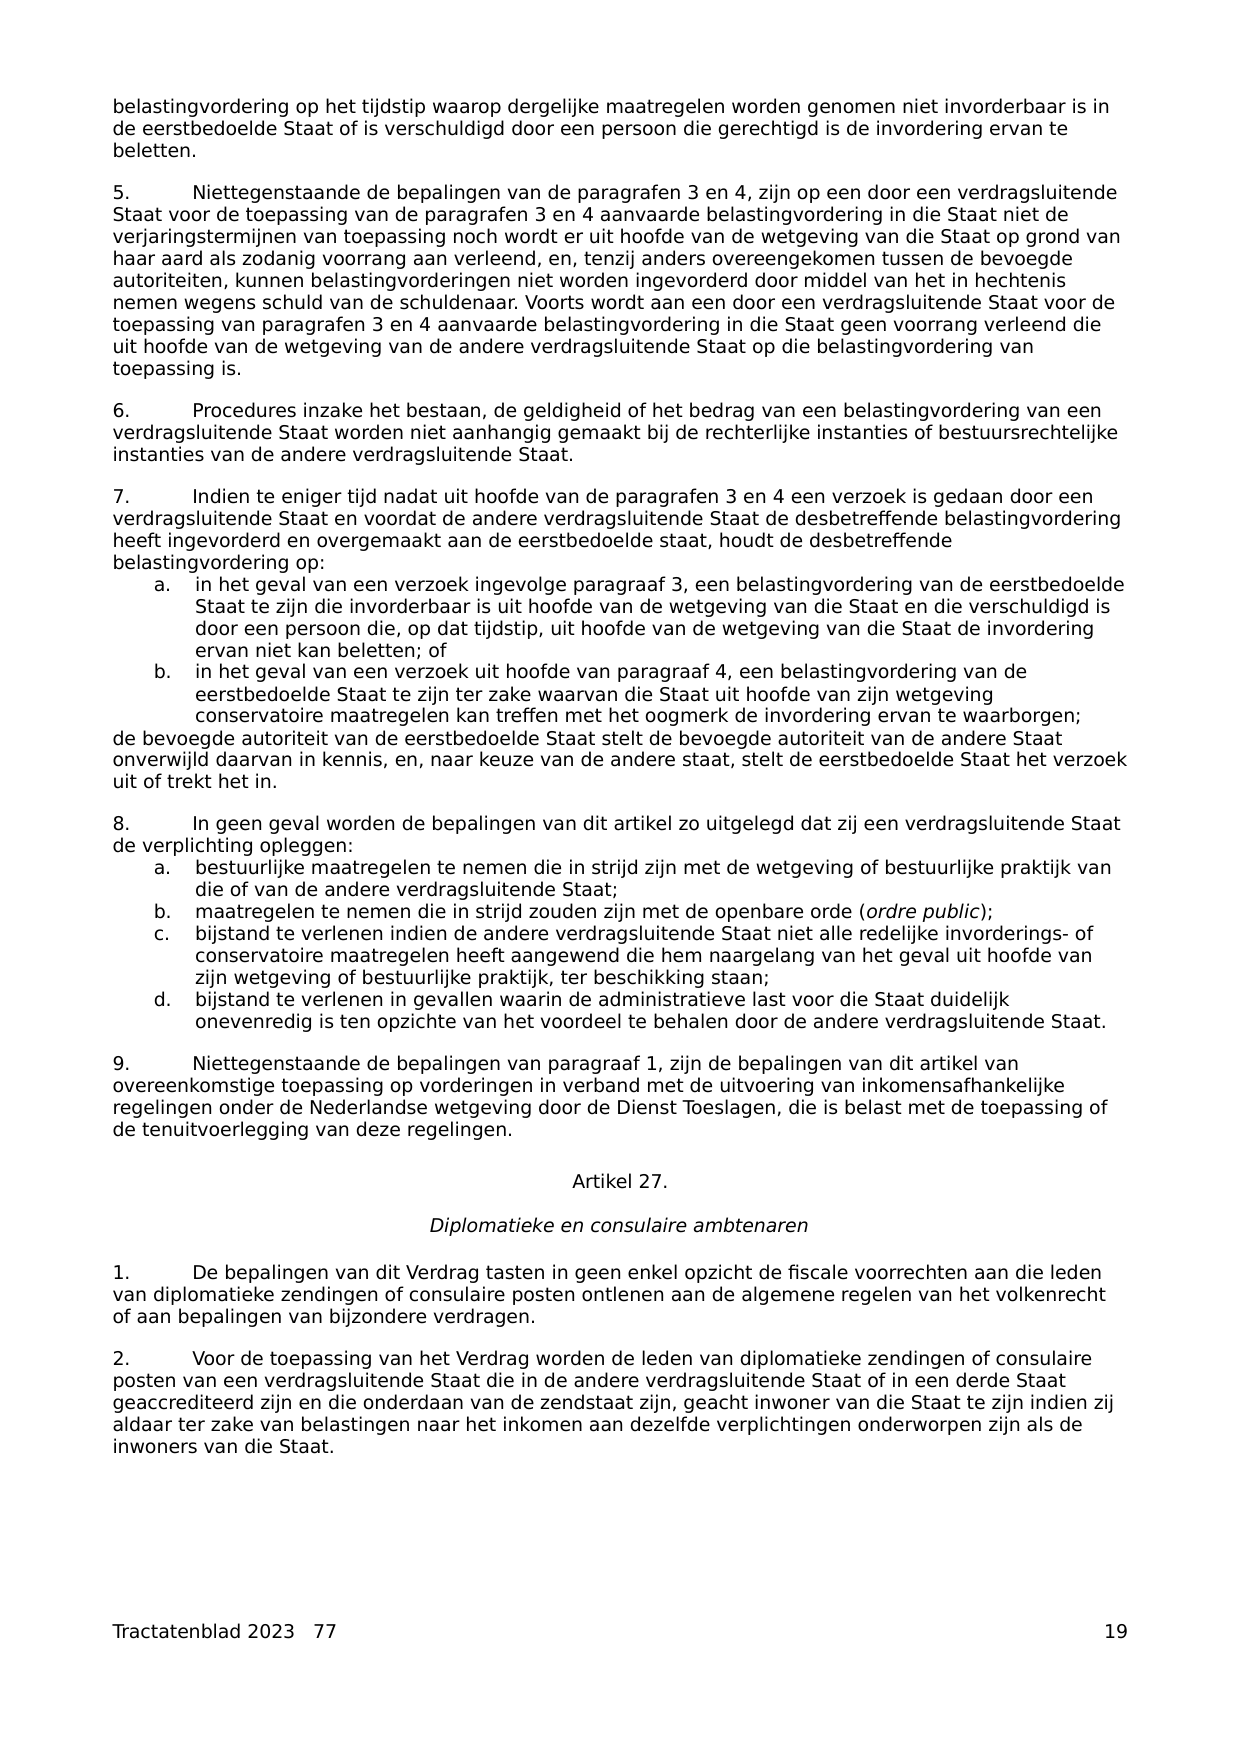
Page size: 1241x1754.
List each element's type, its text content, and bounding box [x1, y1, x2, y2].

text d. bijstand te verlenen in gevallen waarin de administratieve last voor die Staat duidelijk onevenredig is ten opzichte van het voordeel te behalen door de andere verdragsluitende Staat. [153, 989, 1128, 1033]
text 5. Niettegenstaande de bepalingen van de paragrafen 3 en 4, zijn op een door een verdragsluitende Staat voor de toepassing van de paragrafen 3 en 4 aanvaarde belastingvordering in die Staat niet de verjaringstermijnen van toepassing noch wordt er uit hoofde van de wetgeving van die Staat op grond van haar aard als zodanig voorrang aan verleend, en, tenzij anders overeengekomen tussen de bevoegde autoriteiten, kunnen belastingvorderingen niet worden ingevorderd door middel van het in hechtenis nemen wegens schuld van de schuldenaar. Voorts wordt aan een door een verdragsluitende Staat voor de toepassing van paragrafen 3 en 4 aanvaarde belastingvordering in die Staat geen voorrang verleend die uit hoofde van de wetgeving van de andere verdragsluitende Staat op die belastingvordering van toepassing is. [112, 182, 1128, 380]
subtitle Artikel 27. Diplomatieke en consulaire ambtenaren [112, 1171, 1128, 1237]
text b. in het geval van een verzoek uit hoofde van paragraaf 4, een belastingvordering van de eerstbedoelde Staat te zijn ter zake waarvan die Staat uit hoofde van zijn wetgeving conservatoire maatregelen kan treffen met het oogmerk de invordering ervan te waarborgen; [153, 661, 1128, 727]
text 7. Indien te eniger tijd nadat uit hoofde van de paragrafen 3 en 4 een verzoek is gedaan door een verdragsluitende Staat en voordat de andere verdragsluitende Staat de desbetreffende belastingvordering heeft ingevorderd en overgemaakt aan de eerstbedoelde staat, houdt de desbetreffende belastingvordering op: [112, 486, 1128, 573]
text 9. Niettegenstaande de bepalingen van paragraaf 1, zijn de bepalingen van dit artikel van overeenkomstige toepassing op vorderingen in verband met de uitvoering van inkomensafhankelijke regelingen onder de Nederlandse wetgeving door de Dienst Toeslagen, die is belast met de toepassing of de tenuitvoerlegging van deze regelingen. [112, 1053, 1128, 1141]
text belastingvordering op het tijdstip waarop dergelijke maatregelen worden genomen niet invorderbaar is in de eerstbedoelde Staat of is verschuldigd door een persoon die gerechtigd is de invordering ervan te beletten. [112, 96, 1128, 162]
text de bevoegde autoriteit van de eerstbedoelde Staat stelt de bevoegde autoriteit van de andere Staat onverwijld daarvan in kennis, en, naar keuze van de andere staat, stelt de eerstbedoelde Staat het verzoek uit of trekt het in. [112, 727, 1128, 793]
text b. maatregelen te nemen die in strijd zouden zijn met de openbare orde (ordre public); [153, 901, 1128, 923]
text 6. Procedures inzake het bestaan, de geldigheid of het bedrag van een belastingvordering van een verdragsluitende Staat worden niet aanhangig gemaakt bij de rechterlijke instanties of bestuursrechtelijke instanties van de andere verdragsluitende Staat. [112, 400, 1128, 466]
text a. bestuurlijke maatregelen te nemen die in strijd zijn met de wetgeving of bestuurlijke praktijk van die of van de andere verdragsluitende Staat; [153, 857, 1128, 901]
text a. in het geval van een verzoek ingevolge paragraaf 3, een belastingvordering van de eerstbedoelde Staat te zijn die invorderbaar is uit hoofde van de wetgeving van die Staat en die verschuldigd is door een persoon die, op dat tijdstip, uit hoofde van de wetgeving van die Staat de invordering ervan niet kan beletten; of [153, 573, 1128, 661]
text 1. De bepalingen van dit Verdrag tasten in geen enkel opzicht de fiscale voorrechten aan die leden van diplomatieke zendingen of consulaire posten ontlenen aan de algemene regelen van het volkenrecht of aan bepalingen van bijzondere verdragen. [112, 1262, 1128, 1328]
text 2. Voor de toepassing van het Verdrag worden de leden van diplomatieke zendingen of consulaire posten van een verdragsluitende Staat die in de andere verdragsluitende Staat of in een derde Staat geaccrediteerd zijn en die onderdaan van de zendstaat zijn, geacht inwoner van die Staat te zijn indien zij aldaar ter zake van belastingen naar het inkomen aan dezelfde verplichtingen onderworpen zijn als de inwoners van die Staat. [112, 1348, 1128, 1458]
text 8. In geen geval worden de bepalingen van dit artikel zo uitgelegd dat zij een verdragsluitende Staat de verplichting opleggen: [112, 813, 1128, 857]
text c. bijstand te verlenen indien de andere verdragsluitende Staat niet alle redelijke invorderings- of conservatoire maatregelen heeft aangewend die hem naargelang van het geval uit hoofde van zijn wetgeving of bestuurlijke praktijk, ter beschikking staan; [153, 923, 1128, 989]
